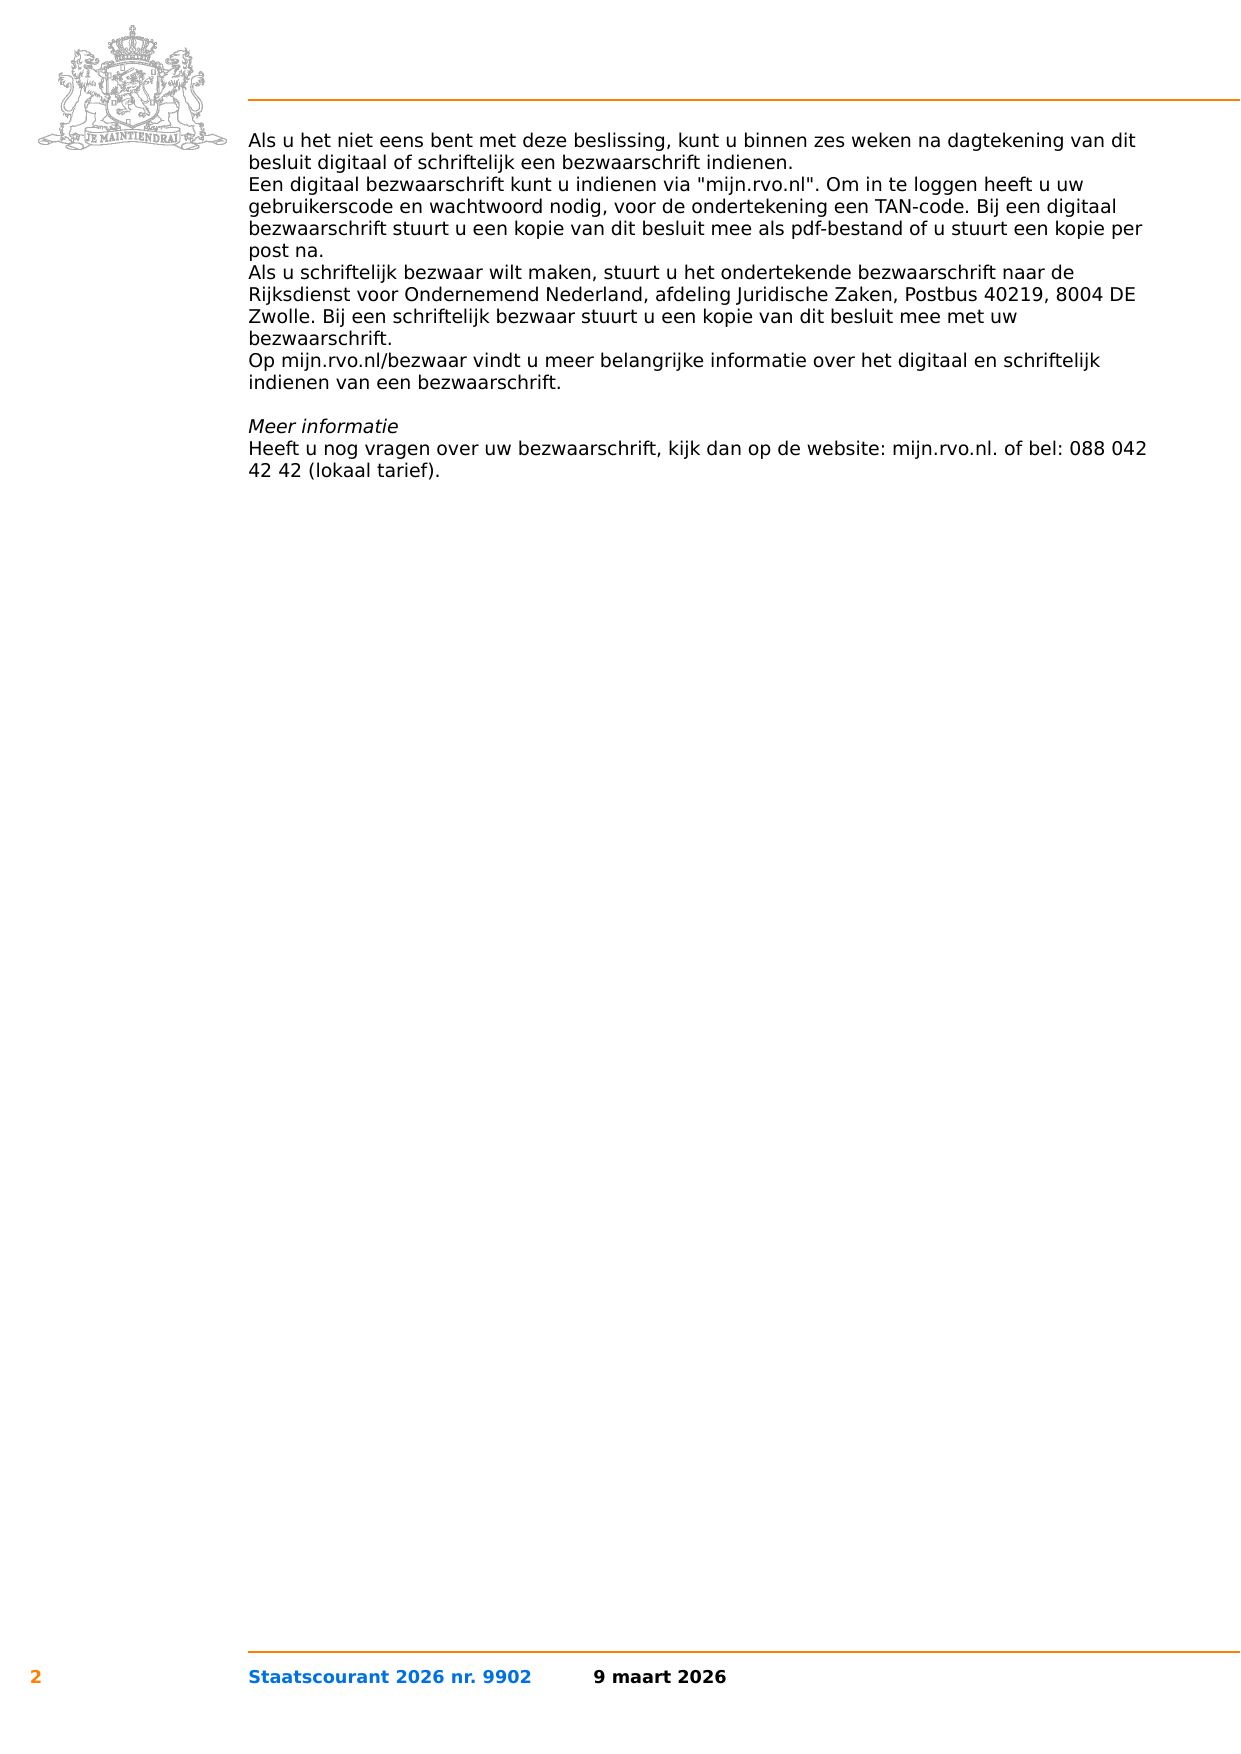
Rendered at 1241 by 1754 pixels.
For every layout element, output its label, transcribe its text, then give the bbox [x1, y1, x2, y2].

picture [38, 25, 227, 150]
text Een digitaal bezwaarschrift kunt u indienen via "mijn.rvo.nl". Om in te loggen heeft u uw gebruikerscode en wachtwoord nodig, voor de ondertekening een TAN-code. Bij een digitaal bezwaarschrift stuurt u een kopie van dit besluit mee als pdf-bestand of u stuurt een kopie per post na. [248, 174, 1163, 262]
text Meer informatie [248, 416, 1163, 437]
text Heeft u nog vragen over uw bezwaarschrift, kijk dan op de website: mijn.rvo.nl. of bel: 088 042 42 42 (lokaal tarief). [248, 437, 1163, 481]
text Als u schriftelijk bezwaar wilt maken, stuurt u het ondertekende bezwaarschrift naar de Rijksdienst voor Ondernemend Nederland, afdeling Juridische Zaken, Postbus 40219, 8004 DE Zwolle. Bij een schriftelijk bezwaar stuurt u een kopie van dit besluit mee met uw bezwaarschrift. [248, 262, 1163, 350]
text Op mijn.rvo.nl/bezwaar vindt u meer belangrijke informatie over het digitaal en schriftelijk indienen van een bezwaarschrift. [248, 350, 1163, 394]
text Als u het niet eens bent met deze beslissing, kunt u binnen zes weken na dagtekening van dit besluit digitaal of schriftelijk een bezwaarschrift indienen. [248, 130, 1163, 174]
